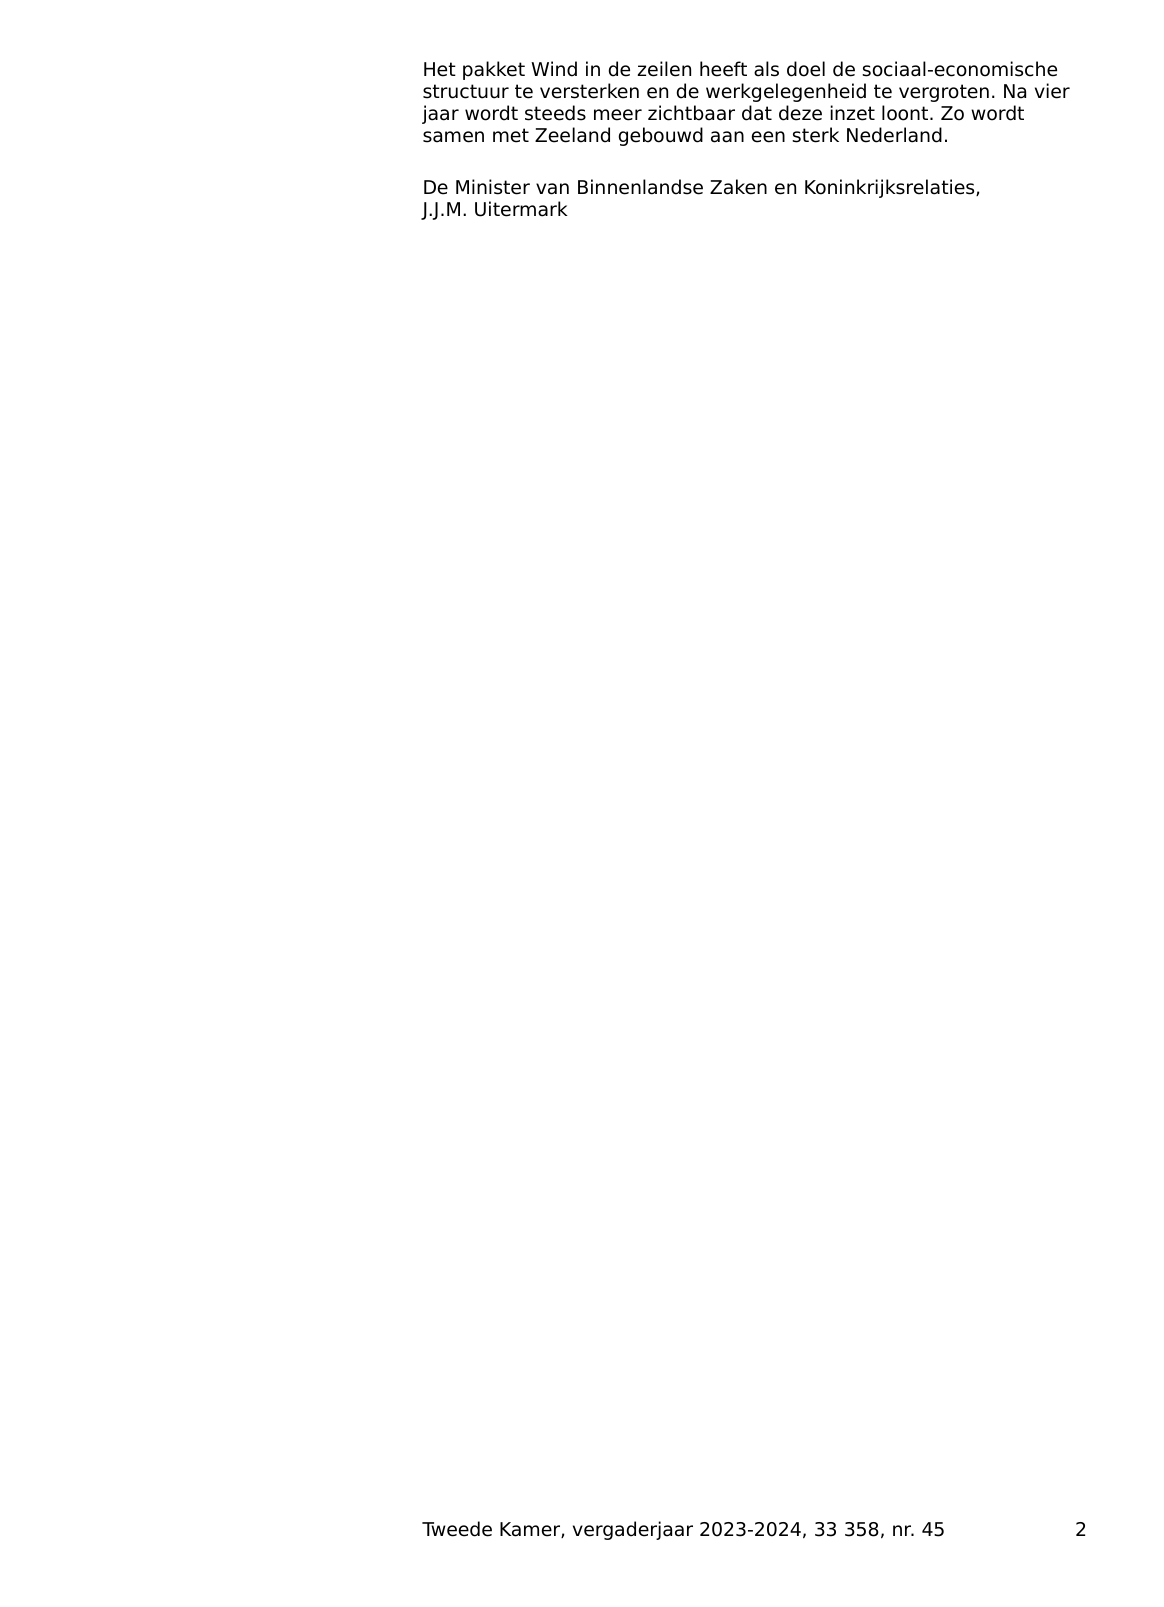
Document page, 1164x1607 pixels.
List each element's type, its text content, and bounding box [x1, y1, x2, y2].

text Het pakket Wind in de zeilen heeft als doel de sociaal-economische structuur te versterken en de werkgelegenheid te vergroten. Na vier jaar wordt steeds meer zichtbaar dat deze inzet loont. Zo wordt samen met Zeeland gebouwd aan een sterk Nederland. [422, 59, 1087, 147]
text De Minister van Binnenlandse Zaken en Koninkrijksrelaties, J.J.M. Uitermark [422, 177, 1087, 221]
